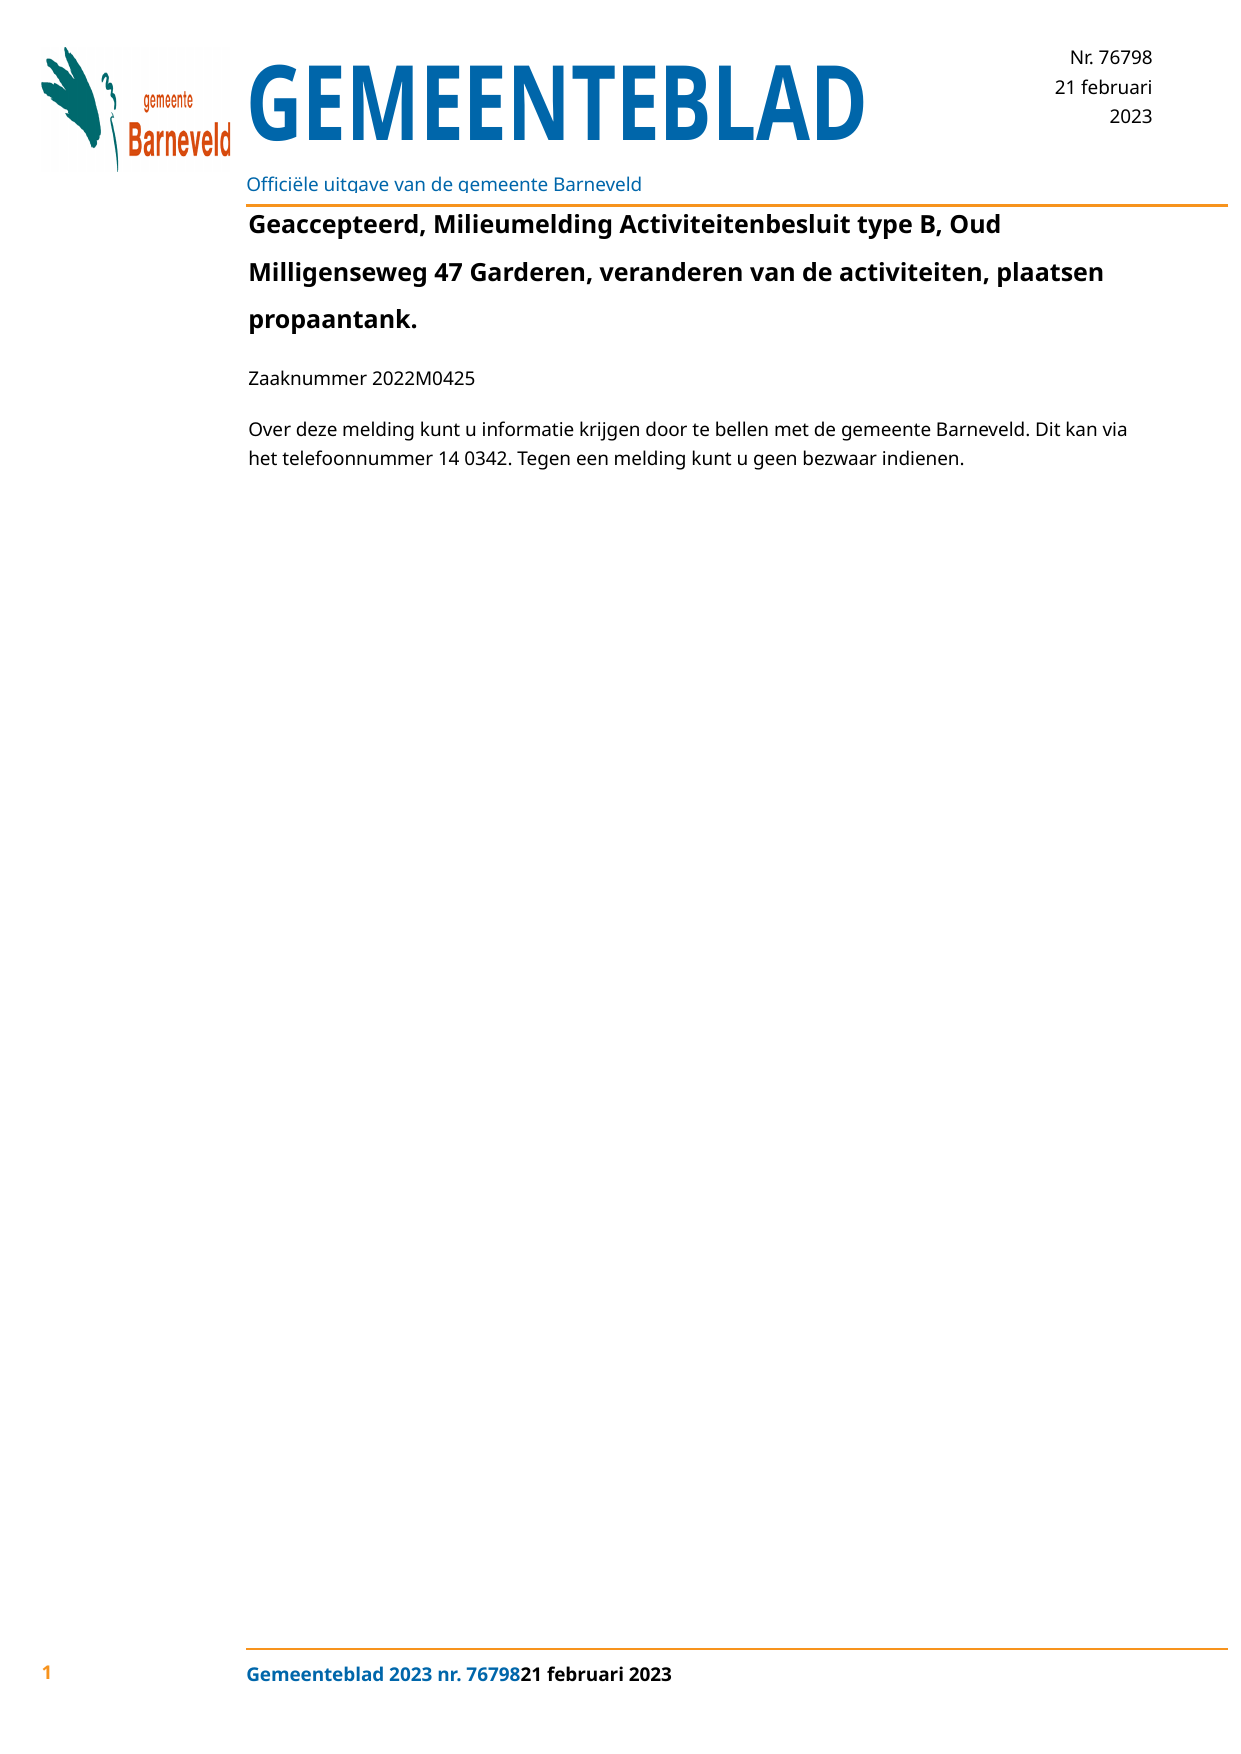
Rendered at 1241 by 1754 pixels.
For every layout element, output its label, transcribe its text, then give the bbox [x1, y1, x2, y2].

text Geaccepteerd, Milieumelding Activiteitenbesluit type B, Oud Milligenseweg 47 Garderen, veranderen van de activiteiten, plaatsen propaantank. [248, 207, 1152, 336]
text Zaaknummer 2022M0425 [248, 366, 1152, 391]
text Over deze melding kunt u informatie krijgen door te bellen met de gemeente Barneveld. Dit kan via het telefoonnummer 14 0342. Tegen een melding kunt u geen bezwaar indienen. [248, 416, 1152, 471]
picture [41, 47, 231, 172]
